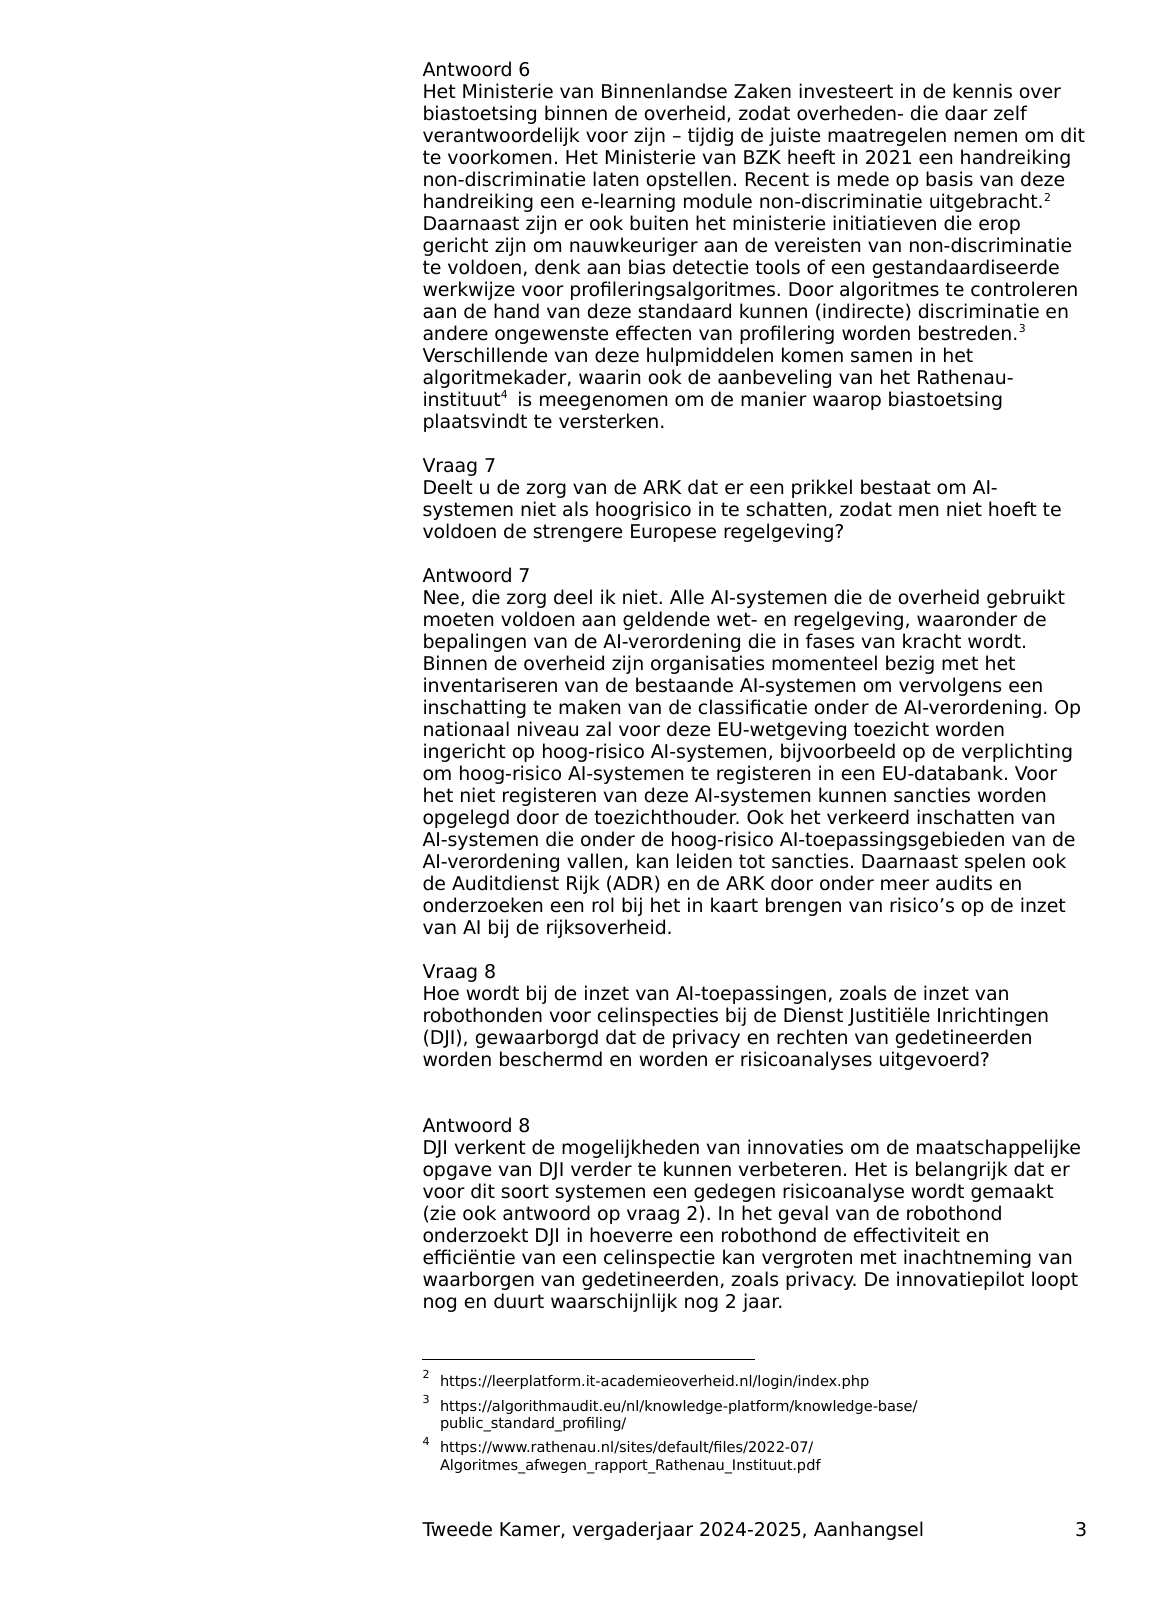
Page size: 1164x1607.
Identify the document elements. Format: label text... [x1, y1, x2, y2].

text Deelt u de zorg van de ARK dat er een prikkel bestaat om AI-systemen niet als hoogrisico in te schatten, zodat men niet hoeft te voldoen de strengere Europese regelgeving? [422, 477, 1087, 543]
text https://algorithmaudit.eu/nl/knowledge-platform/knowledge-base/public_standard_profiling/ [422, 1393, 1087, 1432]
text https://www.rathenau.nl/sites/default/files/2022-07/Algoritmes_afwegen_rapport_Rathenau_Instituut.pdf [422, 1435, 1087, 1474]
text https://leerplatform.it-academieoverheid.nl/login/index.php [422, 1368, 1087, 1391]
text Vraag 8 [422, 961, 1087, 983]
text Verschillende van deze hulpmiddelen komen samen in het algoritmekader, waarin ook de aanbeveling van het Rathenau-instituut is meegenomen om de manier waarop biastoetsing plaatsvindt te versterken. [422, 345, 1087, 433]
text Antwoord 6 [422, 59, 1087, 81]
text Vraag 7 [422, 455, 1087, 477]
text Nee, die zorg deel ik niet. Alle AI-systemen die de overheid gebruikt moeten voldoen aan geldende wet- en regelgeving, waaronder de bepalingen van de AI-verordening die in fases van kracht wordt. Binnen de overheid zijn organisaties momenteel bezig met het inventariseren van de bestaande AI-systemen om vervolgens een inschatting te maken van de classificatie onder de AI-verordening. Op nationaal niveau zal voor deze EU-wetgeving toezicht worden ingericht op hoog-risico AI-systemen, bijvoorbeeld op de verplichting om hoog-risico AI-systemen te registeren in een EU-databank. Voor het niet registeren van deze AI-systemen kunnen sancties worden opgelegd door de toezichthouder. Ook het verkeerd inschatten van AI-systemen die onder de hoog-risico AI-toepassingsgebieden van de AI-verordening vallen, kan leiden tot sancties. Daarnaast spelen ook de Auditdienst Rijk (ADR) en de ARK door onder meer audits en onderzoeken een rol bij het in kaart brengen van risico’s op de inzet van AI bij de rijksoverheid. [422, 587, 1087, 939]
text Het Ministerie van Binnenlandse Zaken investeert in de kennis over biastoetsing binnen de overheid, zodat overheden- die daar zelf verantwoordelijk voor zijn – tijdig de juiste maatregelen nemen om dit te voorkomen. Het Ministerie van BZK heeft in 2021 een handreiking non-discriminatie laten opstellen. Recent is mede op basis van deze handreiking een e-learning module non-discriminatie uitgebracht. Daarnaast zijn er ook buiten het ministerie initiatieven die erop gericht zijn om nauwkeuriger aan de vereisten van non-discriminatie te voldoen, denk aan bias detectie tools of een gestandaardiseerde werkwijze voor profileringsalgoritmes. Door algoritmes te controleren aan de hand van deze standaard kunnen (indirecte) discriminatie en andere ongewenste effecten van profilering worden bestreden. [422, 81, 1087, 345]
text Hoe wordt bij de inzet van AI-toepassingen, zoals de inzet van robothonden voor celinspecties bij de Dienst Justitiële Inrichtingen (DJI), gewaarborgd dat de privacy en rechten van gedetineerden worden beschermd en worden er risicoanalyses uitgevoerd? [422, 983, 1087, 1071]
text DJI verkent de mogelijkheden van innovaties om de maatschappelijke opgave van DJI verder te kunnen verbeteren. Het is belangrijk dat er voor dit soort systemen een gedegen risicoanalyse wordt gemaakt (zie ook antwoord op vraag 2). In het geval van de robothond onderzoekt DJI in hoeverre een robothond de effectiviteit en efficiëntie van een celinspectie kan vergroten met inachtneming van waarborgen van gedetineerden, zoals privacy. De innovatiepilot loopt nog en duurt waarschijnlijk nog 2 jaar. [422, 1137, 1087, 1313]
text Antwoord 8 [422, 1115, 1087, 1137]
text Antwoord 7 [422, 565, 1087, 587]
